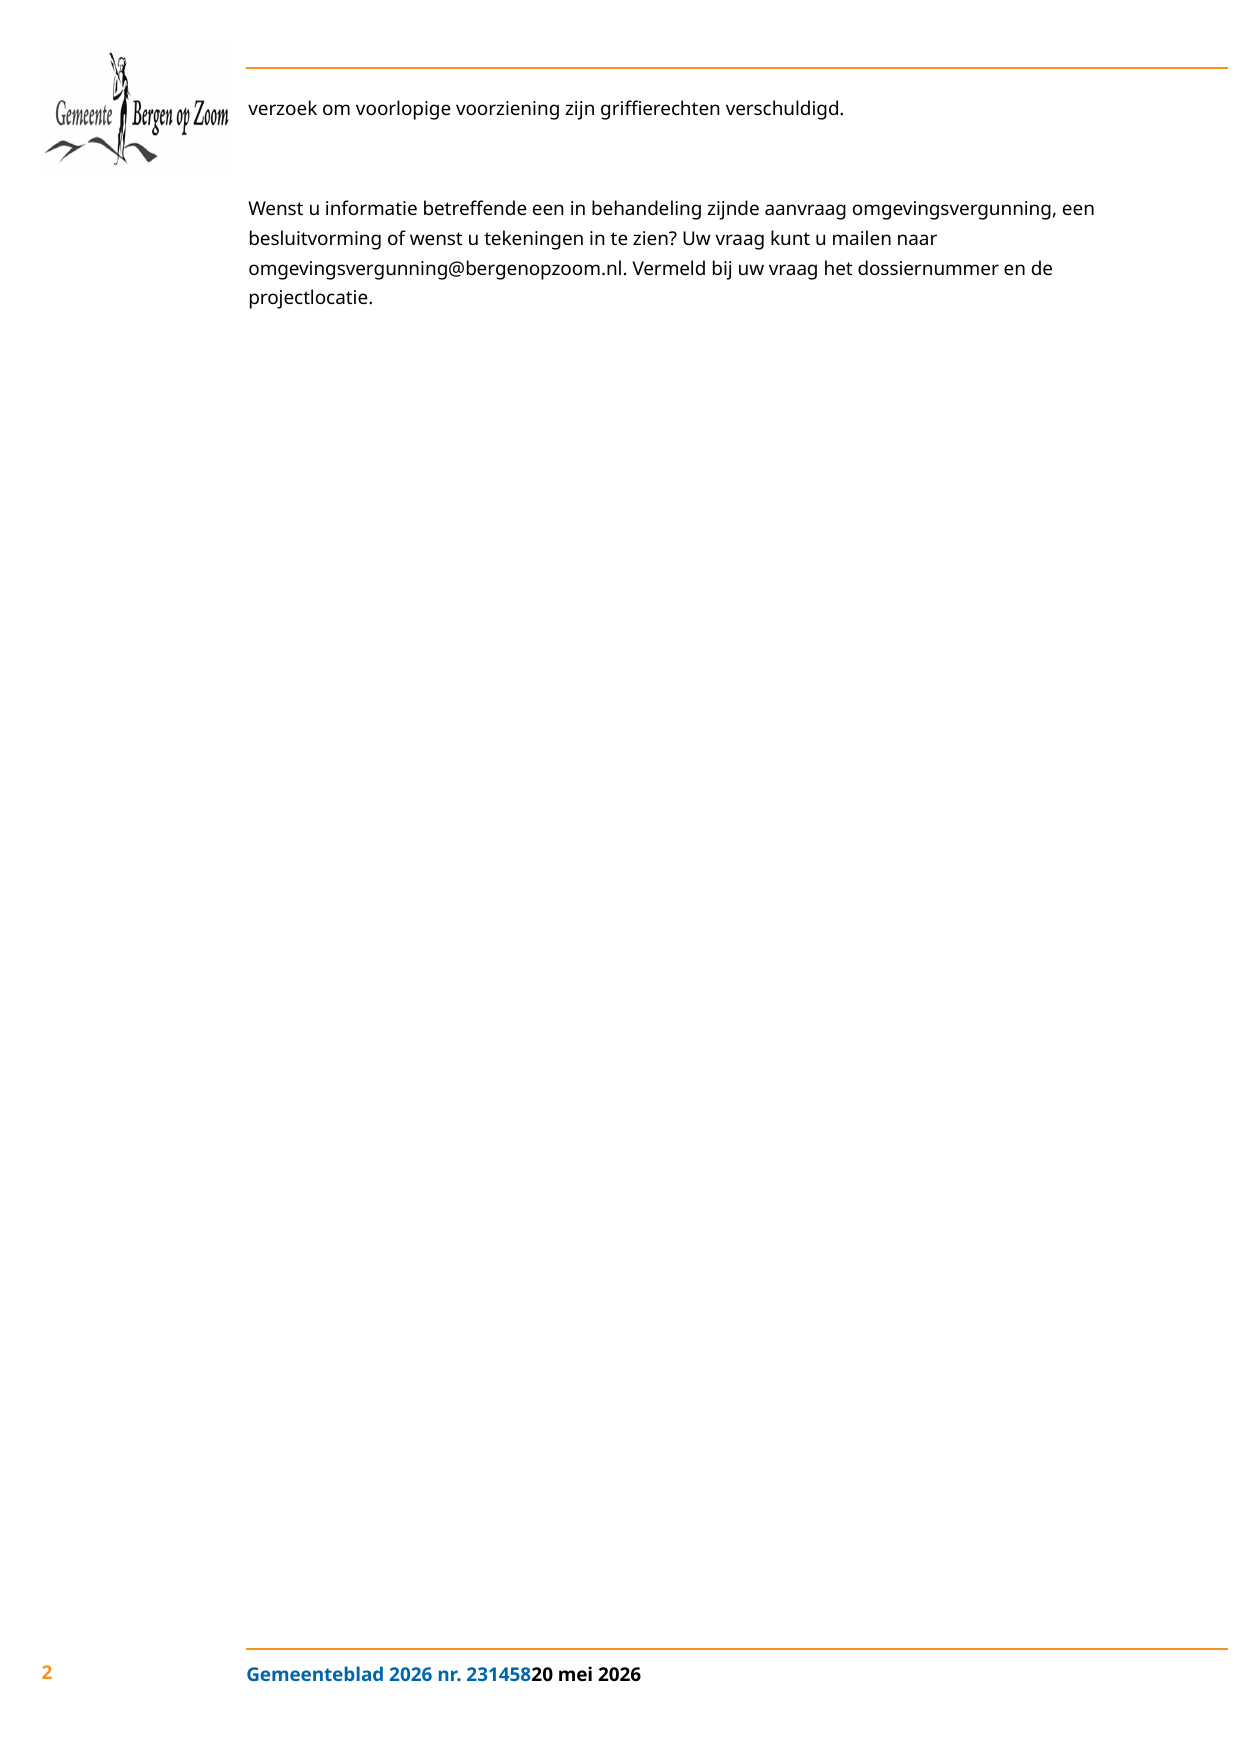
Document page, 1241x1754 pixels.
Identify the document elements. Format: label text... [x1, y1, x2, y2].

text Wenst u informatie betreffende een in behandeling zijnde aanvraag omgevingsvergunning, een besluitvorming of wenst u tekeningen in te zien? Uw vraag kunt u mailen naar omgevingsvergunning@bergenopzoom.nl. Vermeld bij uw vraag het dossiernummer en de projectlocatie. [248, 196, 1152, 310]
picture [41, 47, 231, 172]
text verzoek om voorlopige voorziening zijn griffierechten verschuldigd. [248, 95, 1152, 121]
